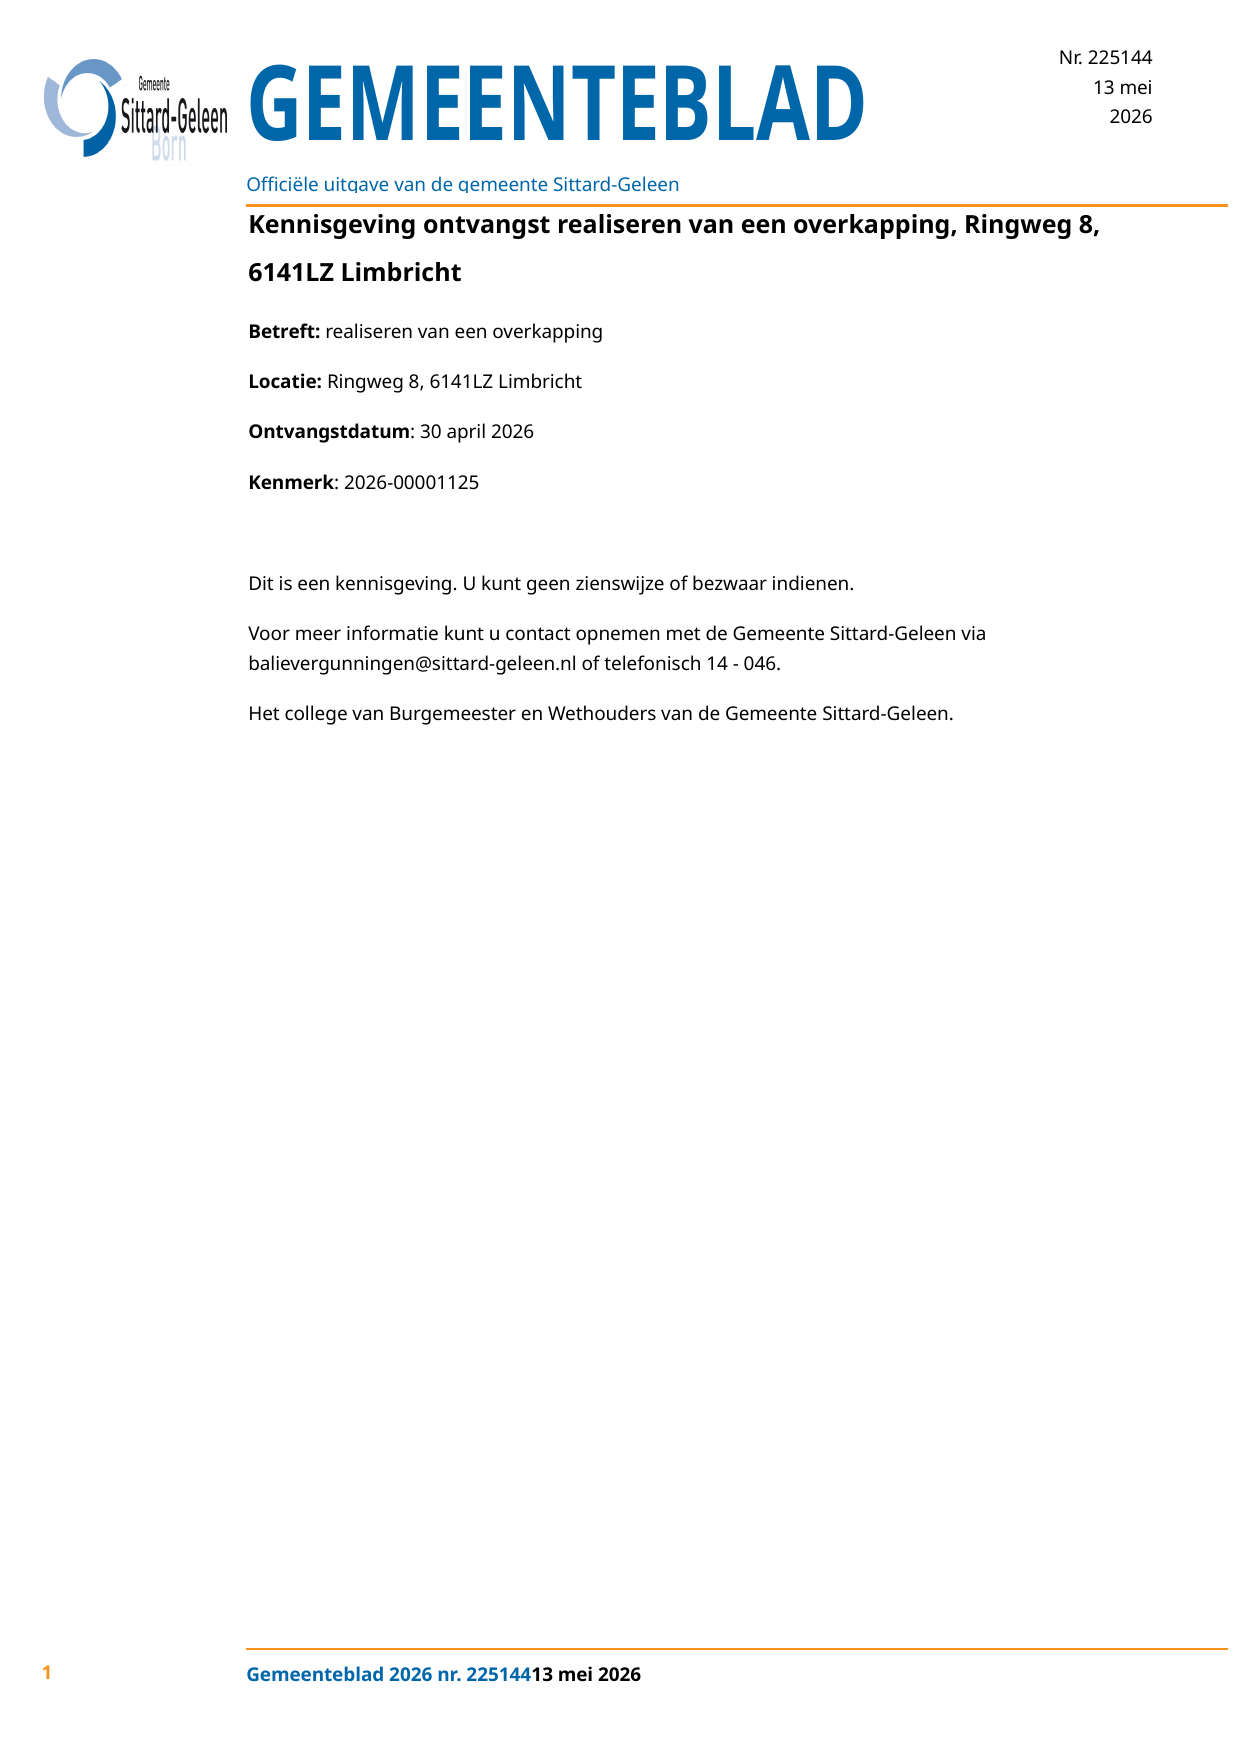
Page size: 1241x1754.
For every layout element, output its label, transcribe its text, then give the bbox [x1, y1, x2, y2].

picture [41, 47, 231, 172]
text Ontvangstdatum: 30 april 2026 [248, 419, 1152, 444]
text Kenmerk: 2026-00001125 [248, 469, 1152, 495]
text Dit is een kennisgeving. U kunt geen zienswijze of bezwaar indienen. [248, 570, 1152, 596]
text Betreft: realiseren van een overkapping [248, 318, 1152, 344]
text Het college van Burgemeester en Wethouders van de Gemeente Sittard-Geleen. [248, 700, 1152, 726]
text Locatie: Ringweg 8, 6141LZ Limbricht [248, 368, 1152, 394]
text Kennisgeving ontvangst realiseren van een overkapping, Ringweg 8, 6141LZ Limbricht [248, 207, 1152, 288]
text Voor meer informatie kunt u contact opnemen met de Gemeente Sittard-Geleen via balievergunningen@sittard-geleen.nl of telefonisch 14 - 046. [248, 620, 1152, 676]
